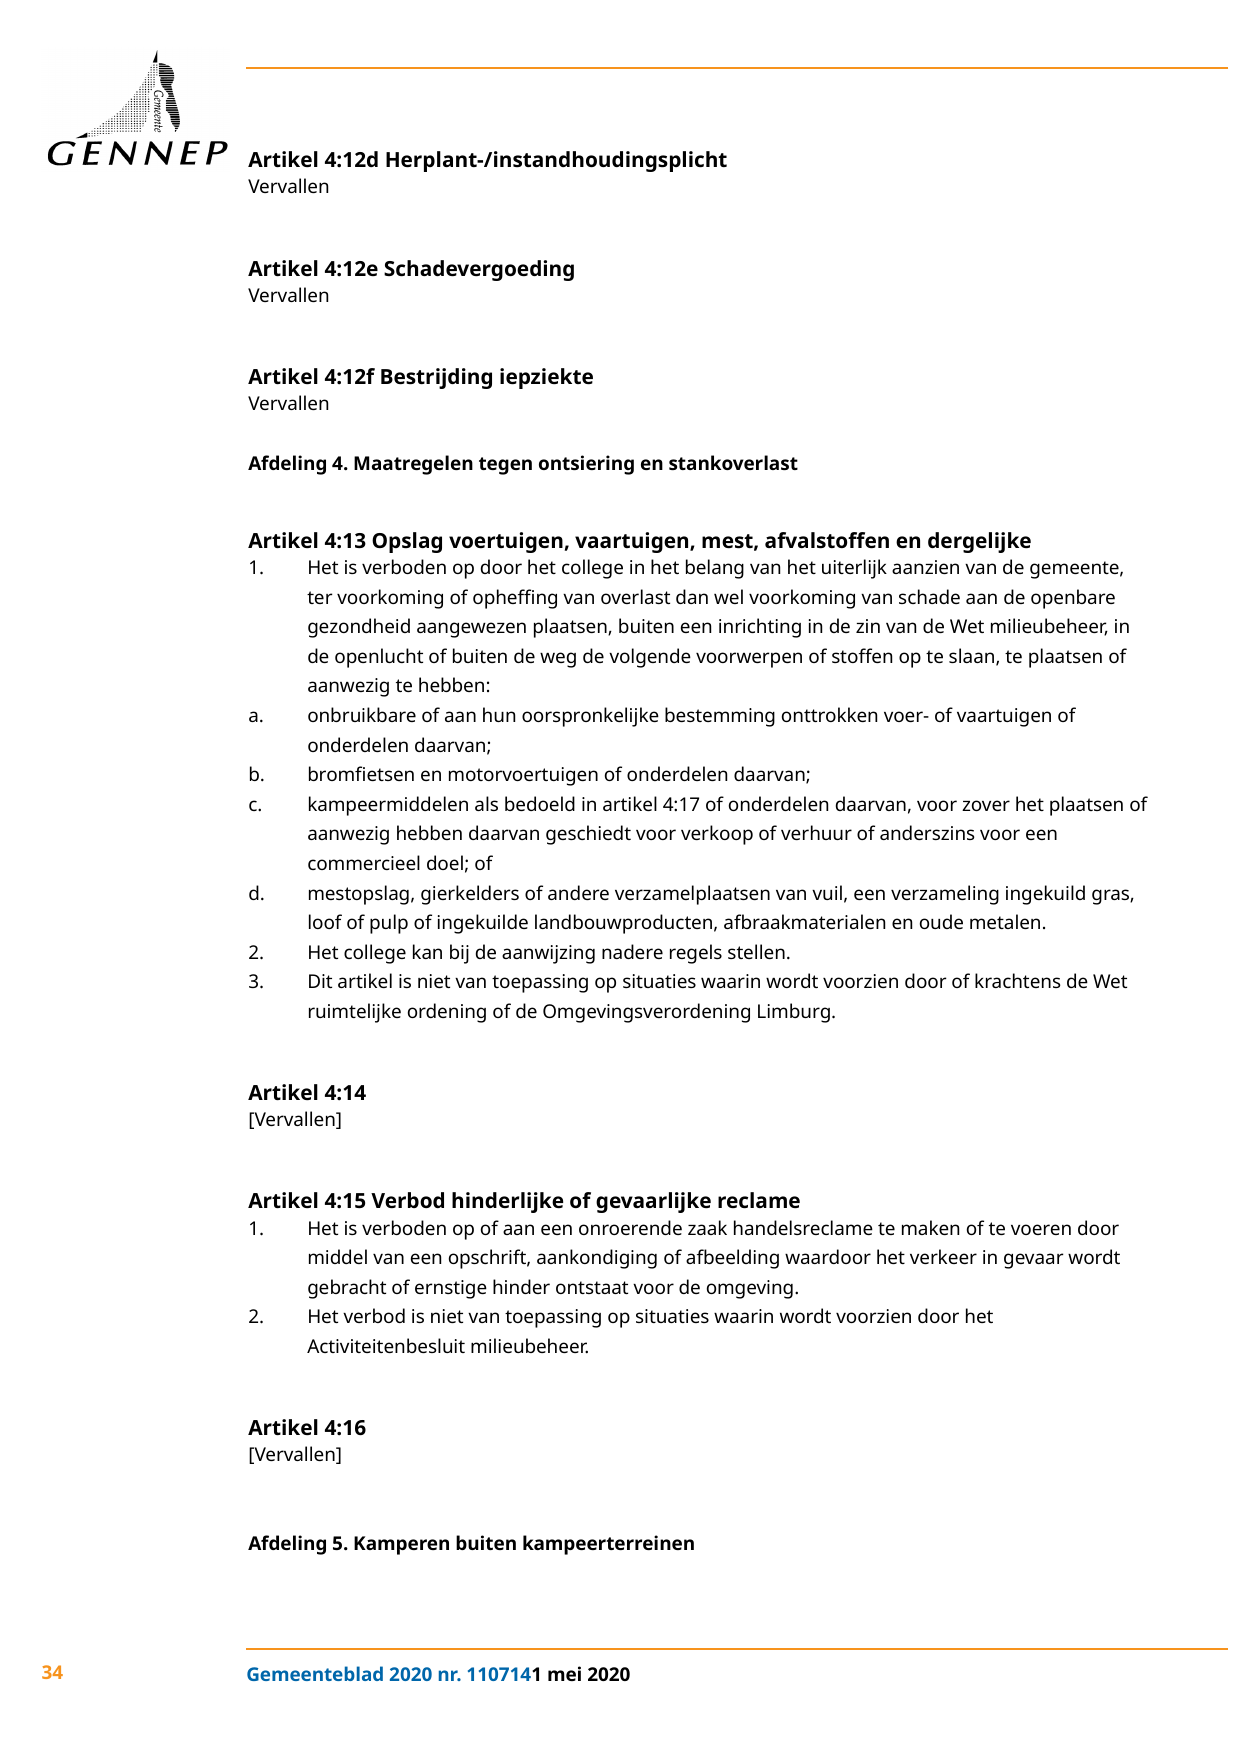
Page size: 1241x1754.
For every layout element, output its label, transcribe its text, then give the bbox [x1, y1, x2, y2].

list mestopslag, gierkelders of andere verzamelplaatsen van vuil, een verzameling ingekuild gras, loof of pulp of ingekuilde landbouwproducten, afbraakmaterialen en oude metalen. [248, 880, 1152, 935]
text Afdeling 5. Kamperen buiten kampeerterreinen [248, 1530, 1152, 1556]
text Artikel 4:12d Herplant-/instandhoudingsplicht [248, 145, 1152, 174]
text Artikel 4:15 Verbod hinderlijke of gevaarlijke reclame [248, 1186, 1152, 1215]
text Artikel 4:14 [248, 1078, 1152, 1106]
list Het is verboden op door het college in het belang van het uiterlijk aanzien van de gemeente, ter voorkoming of opheffing van overlast dan wel voorkoming van schade aan de openbare gezondheid aangewezen plaatsen, buiten een inrichting in de zin van de Wet milieubeheer, in de openlucht of buiten de weg de volgende voorwerpen of stoffen op te slaan, te plaatsen of aanwezig te hebben: [248, 554, 1152, 698]
text Artikel 4:12e Schadevergoeding [248, 254, 1152, 282]
list bromfietsen en motorvoertuigen of onderdelen daarvan; [248, 761, 1152, 787]
list onbruikbare of aan hun oorspronkelijke bestemming onttrokken voer- of vaartuigen of onderdelen daarvan; [248, 702, 1152, 757]
text Artikel 4:12f Bestrijding iepziekte [248, 362, 1152, 391]
text Artikel 4:13 Opslag voertuigen, vaartuigen, mest, afvalstoffen en dergelijke [248, 526, 1152, 554]
list Het verbod is niet van toepassing op situaties waarin wordt voorzien door het Activiteitenbesluit milieubeheer. [248, 1304, 1152, 1359]
list kampeermiddelen als bedoeld in artikel 4:17 of onderdelen daarvan, voor zover het plaatsen of aanwezig hebben daarvan geschiedt voor verkoop of verhuur of anderszins voor een commercieel doel; of [248, 791, 1152, 876]
text Vervallen [248, 174, 1152, 199]
list Het college kan bij de aanwijzing nadere regels stellen. [248, 939, 1152, 964]
text [Vervallen] [248, 1106, 1152, 1132]
picture [41, 47, 231, 172]
list Dit artikel is niet van toepassing op situaties waarin wordt voorzien door of krachtens de Wet ruimtelijke ordening of de Omgevingsverordening Limburg. [248, 968, 1152, 1024]
text Afdeling 4. Maatregelen tegen ontsiering en stankoverlast [248, 450, 1152, 475]
text Artikel 4:16 [248, 1413, 1152, 1442]
text [Vervallen] [248, 1442, 1152, 1467]
list Het is verboden op of aan een onroerende zaak handelsreclame te maken of te voeren door middel van een opschrift, aankondiging of afbeelding waardoor het verkeer in gevaar wordt gebracht of ernstige hinder ontstaat voor de omgeving. [248, 1215, 1152, 1300]
text Vervallen [248, 282, 1152, 308]
text Vervallen [248, 391, 1152, 416]
